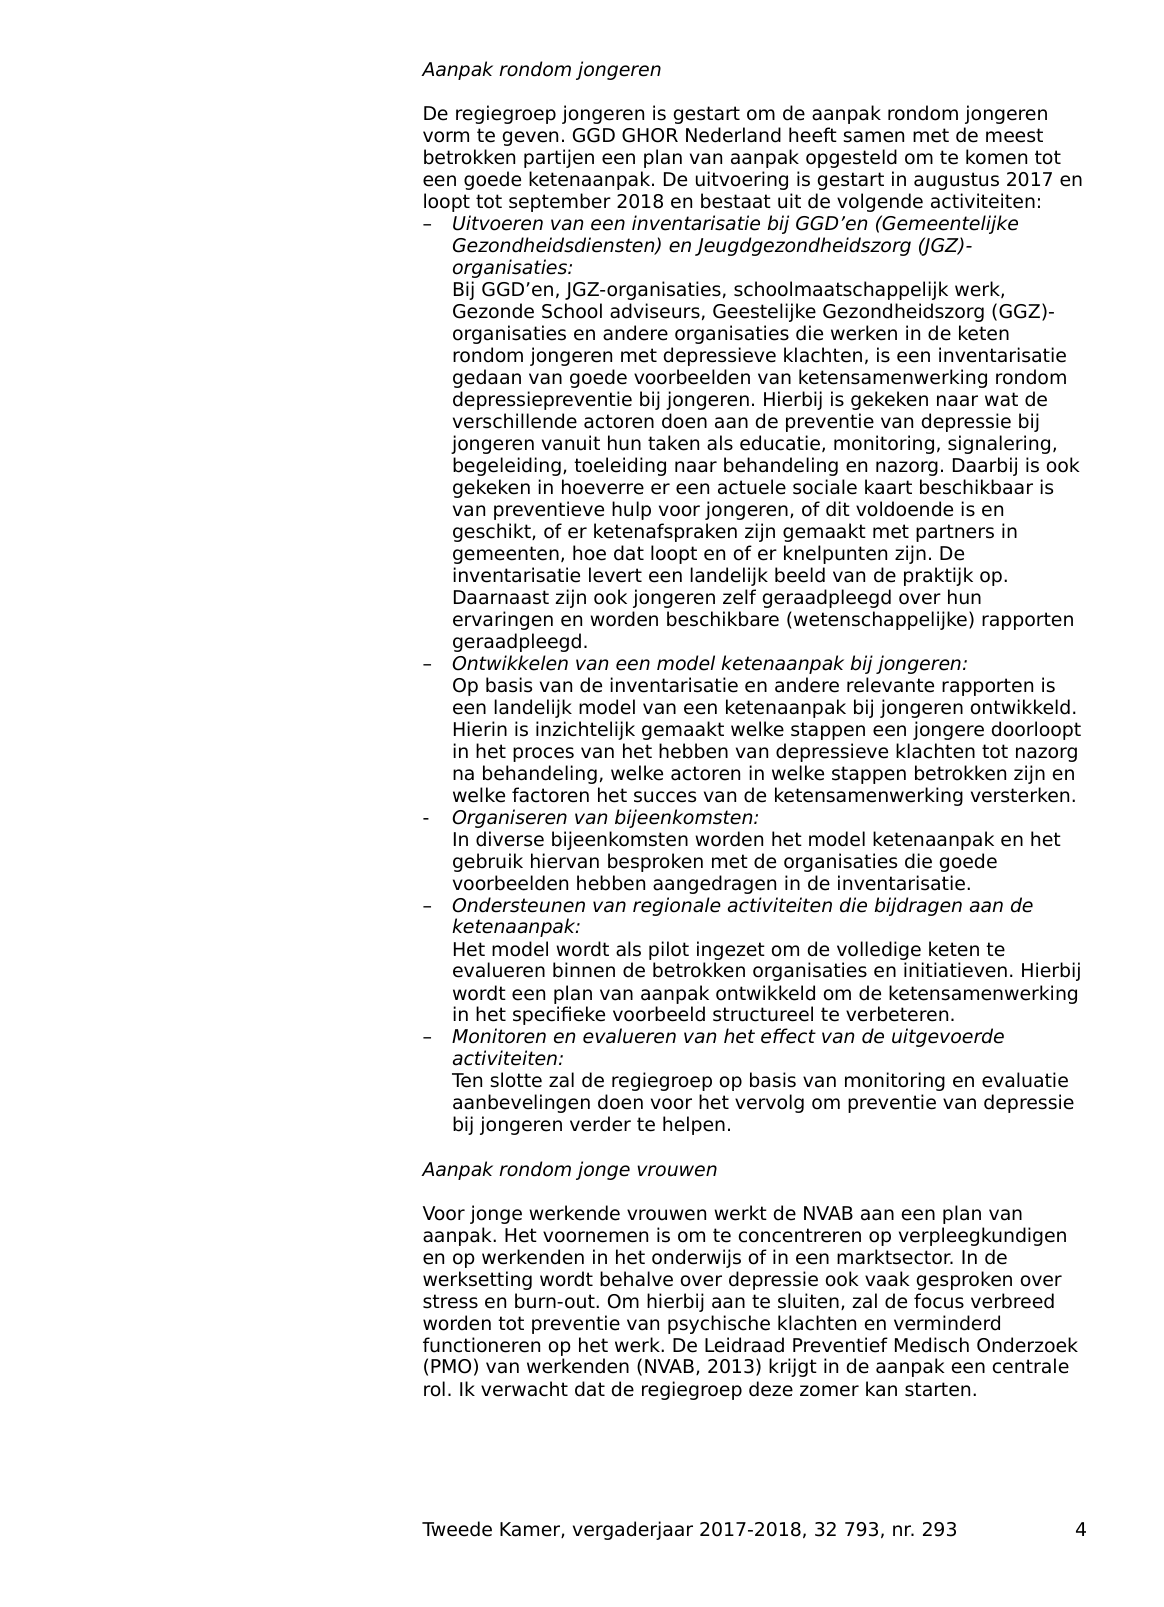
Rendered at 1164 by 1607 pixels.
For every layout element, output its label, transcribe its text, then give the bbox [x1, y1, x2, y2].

subtitle Aanpak rondom jonge vrouwen [422, 1158, 1087, 1180]
text – Monitoren en evalueren van het effect van de uitgevoerde activiteiten: [422, 1026, 1087, 1070]
text Ten slotte zal de regiegroep op basis van monitoring en evaluatie aanbevelingen doen voor het vervolg om preventie van depressie bij jongeren verder te helpen. [452, 1070, 1087, 1136]
text – Uitvoeren van een inventarisatie bij GGD’en (Gemeentelijke Gezondheidsdiensten) en Jeugdgezondheidszorg (JGZ)-organisaties: [422, 213, 1087, 279]
text – Ondersteunen van regionale activiteiten die bijdragen aan de ketenaanpak: [422, 894, 1087, 938]
text Voor jonge werkende vrouwen werkt de NVAB aan een plan van aanpak. Het voornemen is om te concentreren op verpleegkundigen en op werkenden in het onderwijs of in een marktsector. In de werksetting wordt behalve over depressie ook vaak gesproken over stress en burn-out. Om hierbij aan te sluiten, zal de focus verbreed worden tot preventie van psychische klachten en verminderd functioneren op het werk. De Leidraad Preventief Medisch Onderzoek (PMO) van werkenden (NVAB, 2013) krijgt in de aanpak een centrale rol. Ik verwacht dat de regiegroep deze zomer kan starten. [422, 1203, 1087, 1400]
text In diverse bijeenkomsten worden het model ketenaanpak en het gebruik hiervan besproken met de organisaties die goede voorbeelden hebben aangedragen in de inventarisatie. [452, 828, 1087, 894]
text Bij GGD’en, JGZ-organisaties, schoolmaatschappelijk werk, Gezonde School adviseurs, Geestelijke Gezondheidszorg (GGZ)-organisaties en andere organisaties die werken in de keten rondom jongeren met depressieve klachten, is een inventarisatie gedaan van goede voorbeelden van ketensamenwerking rondom depressiepreventie bij jongeren. Hierbij is gekeken naar wat de verschillende actoren doen aan de preventie van depressie bij jongeren vanuit hun taken als educatie, monitoring, signalering, begeleiding, toeleiding naar behandeling en nazorg. Daarbij is ook gekeken in hoeverre er een actuele sociale kaart beschikbaar is van preventieve hulp voor jongeren, of dit voldoende is en geschikt, of er ketenafspraken zijn gemaakt met partners in gemeenten, hoe dat loopt en of er knelpunten zijn. De inventarisatie levert een landelijk beeld van de praktijk op. Daarnaast zijn ook jongeren zelf geraadpleegd over hun ervaringen en worden beschikbare (wetenschappelijke) rapporten geraadpleegd. [452, 279, 1087, 653]
text - Organiseren van bijeenkomsten: [422, 807, 1087, 828]
subtitle Aanpak rondom jongeren [422, 59, 1087, 81]
text De regiegroep jongeren is gestart om de aanpak rondom jongeren vorm te geven. GGD GHOR Nederland heeft samen met de meest betrokken partijen een plan van aanpak opgesteld om te komen tot een goede ketenaanpak. De uitvoering is gestart in augustus 2017 en loopt tot september 2018 en bestaat uit de volgende activiteiten: [422, 103, 1087, 213]
text – Ontwikkelen van een model ketenaanpak bij jongeren: [422, 653, 1087, 675]
text Het model wordt als pilot ingezet om de volledige keten te evalueren binnen de betrokken organisaties en initiatieven. Hierbij wordt een plan van aanpak ontwikkeld om de ketensamenwerking in het specifieke voorbeeld structureel te verbeteren. [452, 938, 1087, 1026]
text Op basis van de inventarisatie en andere relevante rapporten is een landelijk model van een ketenaanpak bij jongeren ontwikkeld. Hierin is inzichtelijk gemaakt welke stappen een jongere doorloopt in het proces van het hebben van depressieve klachten tot nazorg na behandeling, welke actoren in welke stappen betrokken zijn en welke factoren het succes van de ketensamenwerking versterken. [452, 675, 1087, 807]
